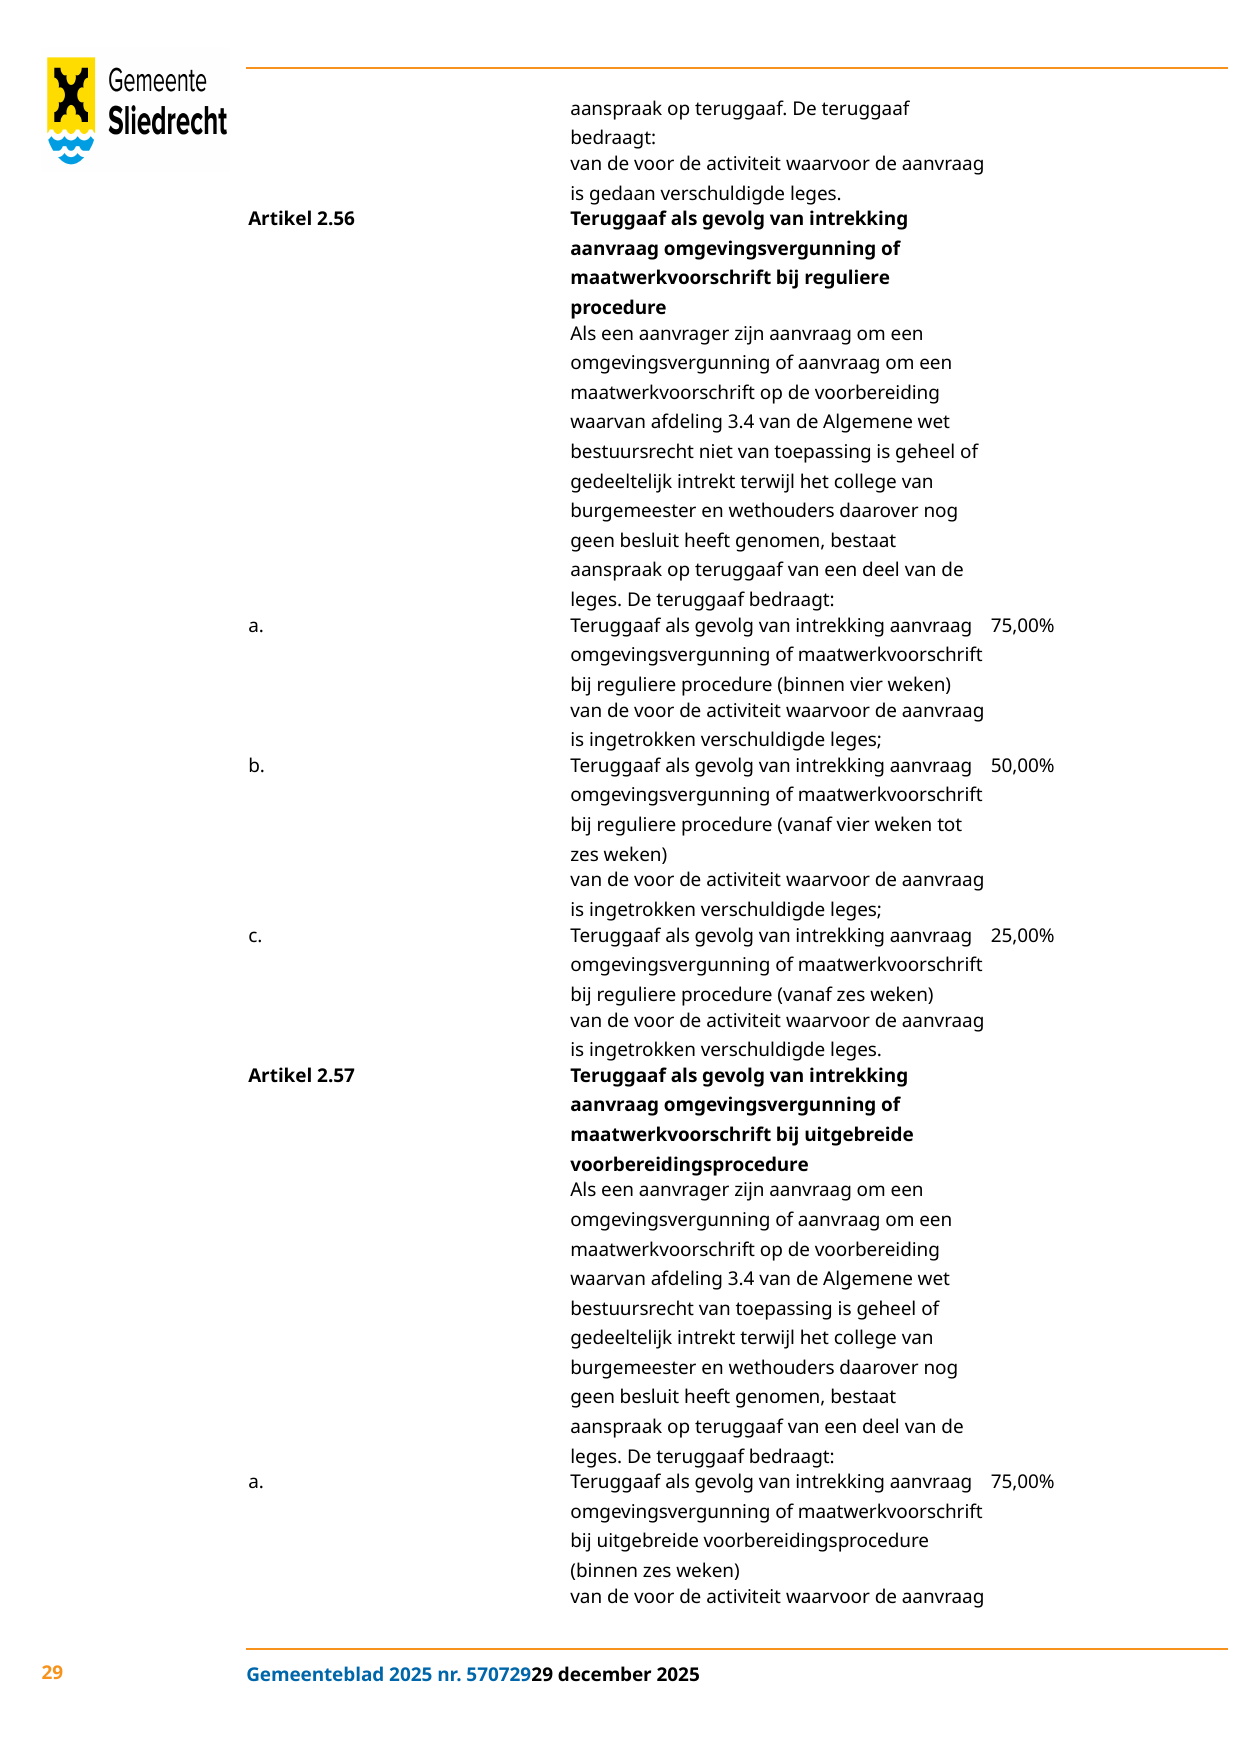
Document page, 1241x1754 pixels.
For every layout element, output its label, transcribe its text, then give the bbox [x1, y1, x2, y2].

table_cell Teruggaaf als gevolg van intrekking aanvraag omgevingsvergunning of maatwerkvoorschrift bij reguliere procedure [570, 205, 991, 320]
table_cell a. [248, 1469, 570, 1583]
table_cell b. [248, 752, 570, 867]
table_cell Als een aanvrager zijn aanvraag om een omgevingsvergunning of aanvraag om een maatwerkvoorschrift op de voorbereiding waarvan afdeling 3.4 van de Algemene wet bestuursrecht niet van toepassing is geheel of gedeeltelijk intrekt terwijl het college van burgemeester en wethouders daarover nog geen besluit heeft genomen, bestaat aanspraak op teruggaaf van een deel van de leges. De teruggaaf bedraagt: [570, 320, 991, 612]
table_cell [991, 95, 1152, 150]
table_cell [991, 697, 1152, 752]
table_cell aanspraak op teruggaaf. De teruggaaf bedraagt: [570, 95, 991, 150]
table_cell van de voor de activiteit waarvoor de aanvraag is ingetrokken verschuldigde leges. [570, 1007, 991, 1062]
table_cell Teruggaaf als gevolg van intrekking aanvraag omgevingsvergunning of maatwerkvoorschrift bij reguliere procedure (vanaf vier weken tot zes weken) [570, 752, 991, 867]
table_cell van de voor de activiteit waarvoor de aanvraag [570, 1583, 991, 1609]
table_cell [248, 1583, 570, 1609]
table_cell [248, 150, 570, 205]
table_cell 50,00% [991, 752, 1152, 867]
picture [41, 47, 231, 172]
table_cell Teruggaaf als gevolg van intrekking aanvraag omgevingsvergunning of maatwerkvoorschrift bij reguliere procedure (vanaf zes weken) [570, 922, 991, 1007]
table_cell Als een aanvrager zijn aanvraag om een omgevingsvergunning of aanvraag om een maatwerkvoorschrift op de voorbereiding waarvan afdeling 3.4 van de Algemene wet bestuursrecht van toepassing is geheel of gedeeltelijk intrekt terwijl het college van burgemeester en wethouders daarover nog geen besluit heeft genomen, bestaat aanspraak op teruggaaf van een deel van de leges. De teruggaaf bedraagt: [570, 1177, 991, 1468]
table_cell c. [248, 922, 570, 1007]
table_cell [991, 150, 1152, 205]
table_cell [248, 867, 570, 922]
table_cell 75,00% [991, 612, 1152, 697]
table_cell van de voor de activiteit waarvoor de aanvraag is ingetrokken verschuldigde leges; [570, 867, 991, 922]
table_cell [248, 1007, 570, 1062]
table_cell [991, 1062, 1152, 1177]
table_cell van de voor de activiteit waarvoor de aanvraag is ingetrokken verschuldigde leges; [570, 697, 991, 752]
table_cell 75,00% [991, 1469, 1152, 1583]
table_cell [991, 1177, 1152, 1468]
table_cell van de voor de activiteit waarvoor de aanvraag is gedaan verschuldigde leges. [570, 150, 991, 205]
table_cell [991, 1583, 1152, 1609]
table_cell a. [248, 612, 570, 697]
table_cell [991, 205, 1152, 320]
table_cell [991, 320, 1152, 612]
table_cell Teruggaaf als gevolg van intrekking aanvraag omgevingsvergunning of maatwerkvoorschrift bij uitgebreide voorbereidingsprocedure [570, 1062, 991, 1177]
table_cell [991, 1007, 1152, 1062]
table_cell [248, 1177, 570, 1468]
table_cell [248, 320, 570, 612]
table_cell [248, 95, 570, 150]
table_cell Teruggaaf als gevolg van intrekking aanvraag omgevingsvergunning of maatwerkvoorschrift bij reguliere procedure (binnen vier weken) [570, 612, 991, 697]
table_cell [991, 867, 1152, 922]
table_cell Teruggaaf als gevolg van intrekking aanvraag omgevingsvergunning of maatwerkvoorschrift bij uitgebreide voorbereidingsprocedure (binnen zes weken) [570, 1469, 991, 1583]
table_cell Artikel 2.57 [248, 1062, 570, 1177]
table_cell 25,00% [991, 922, 1152, 1007]
table_cell [248, 697, 570, 752]
table_cell Artikel 2.56 [248, 205, 570, 320]
